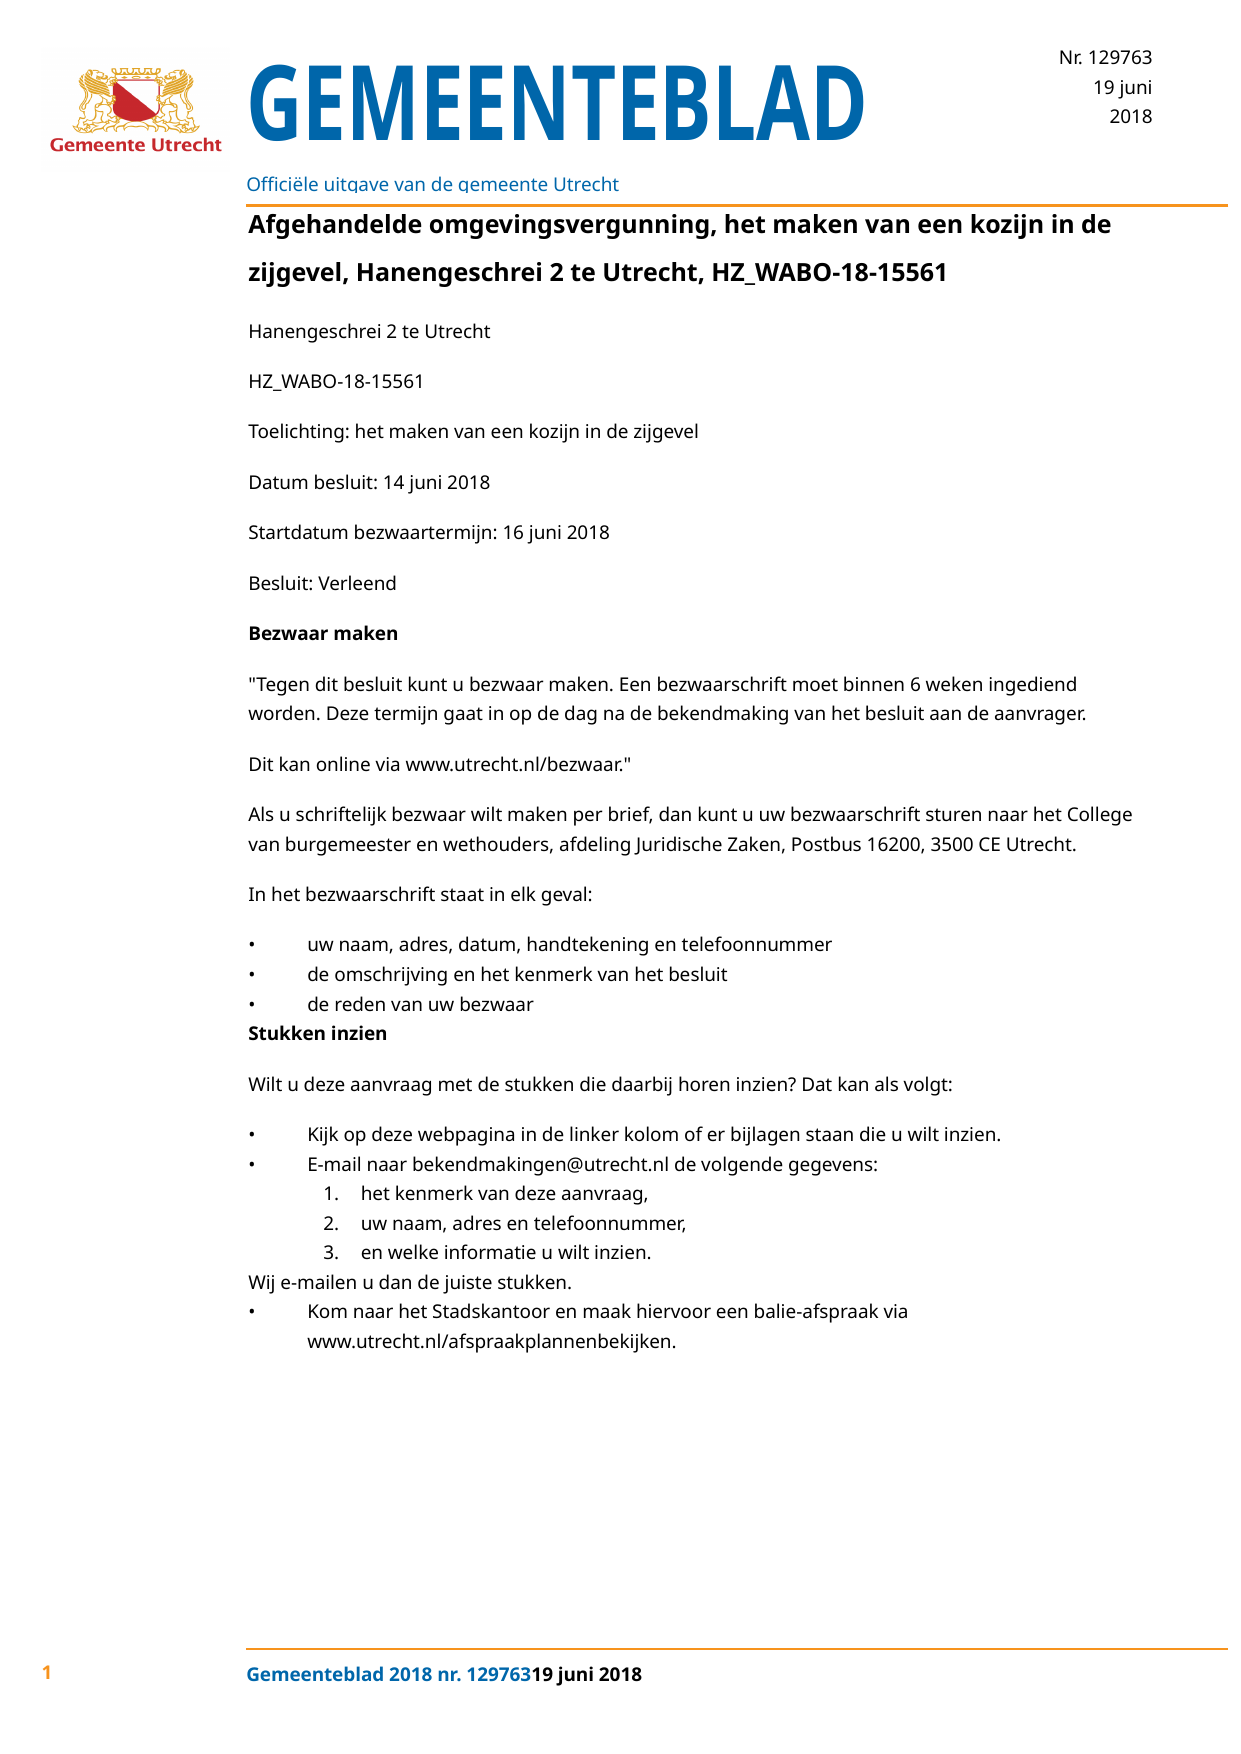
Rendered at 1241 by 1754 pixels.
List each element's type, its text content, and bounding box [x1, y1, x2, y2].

text In het bezwaarschrift staat in elk geval: [248, 881, 1152, 907]
list de reden van uw bezwaar [248, 991, 1152, 1017]
text Afgehandelde omgevingsvergunning, het maken van een kozijn in de zijgevel, Hanengeschrei 2 te Utrecht, HZ_WABO-18-15561 [248, 207, 1152, 288]
list uw naam, adres en telefoonnummer, [323, 1210, 1152, 1236]
text Stukken inzien [248, 1020, 1152, 1046]
text Dit kan online via www.utrecht.nl/bezwaar." [248, 751, 1152, 777]
text HZ_WABO-18-15561 [248, 368, 1152, 394]
list het kenmerk van deze aanvraag, [323, 1180, 1152, 1206]
text Toelichting: het maken van een kozijn in de zijgevel [248, 419, 1152, 444]
list en welke informatie u wilt inzien. [323, 1239, 1152, 1265]
text Startdatum bezwaartermijn: 16 juni 2018 [248, 519, 1152, 545]
text Hanengeschrei 2 te Utrecht [248, 318, 1152, 344]
list E-mail naar bekendmakingen@utrecht.nl de volgende gegevens: [248, 1151, 1152, 1177]
list uw naam, adres, datum, handtekening en telefoonnummer [248, 932, 1152, 957]
text Besluit: Verleend [248, 570, 1152, 596]
text Datum besluit: 14 juni 2018 [248, 469, 1152, 495]
text "Tegen dit besluit kunt u bezwaar maken. Een bezwaarschrift moet binnen 6 weken ingediend worden. Deze termijn gaat in op de dag na de bekendmaking van het besluit aan de aanvrager. [248, 671, 1152, 726]
list Kijk op deze webpagina in de linker kolom of er bijlagen staan die u wilt inzien. [248, 1121, 1152, 1147]
list Kom naar het Stadskantoor en maak hiervoor een balie-afspraak via www.utrecht.nl/afspraakplannenbekijken. [248, 1299, 1152, 1354]
list de omschrijving en het kenmerk van het besluit [248, 961, 1152, 987]
picture [41, 47, 231, 172]
text Wilt u deze aanvraag met de stukken die daarbij horen inzien? Dat kan als volgt: [248, 1071, 1152, 1097]
text Bezwaar maken [248, 620, 1152, 646]
text Wij e-mailen u dan de juiste stukken. [248, 1269, 1152, 1295]
text Als u schriftelijk bezwaar wilt maken per brief, dan kunt u uw bezwaarschrift sturen naar het College van burgemeester en wethouders, afdeling Juridische Zaken, Postbus 16200, 3500 CE Utrecht. [248, 801, 1152, 857]
